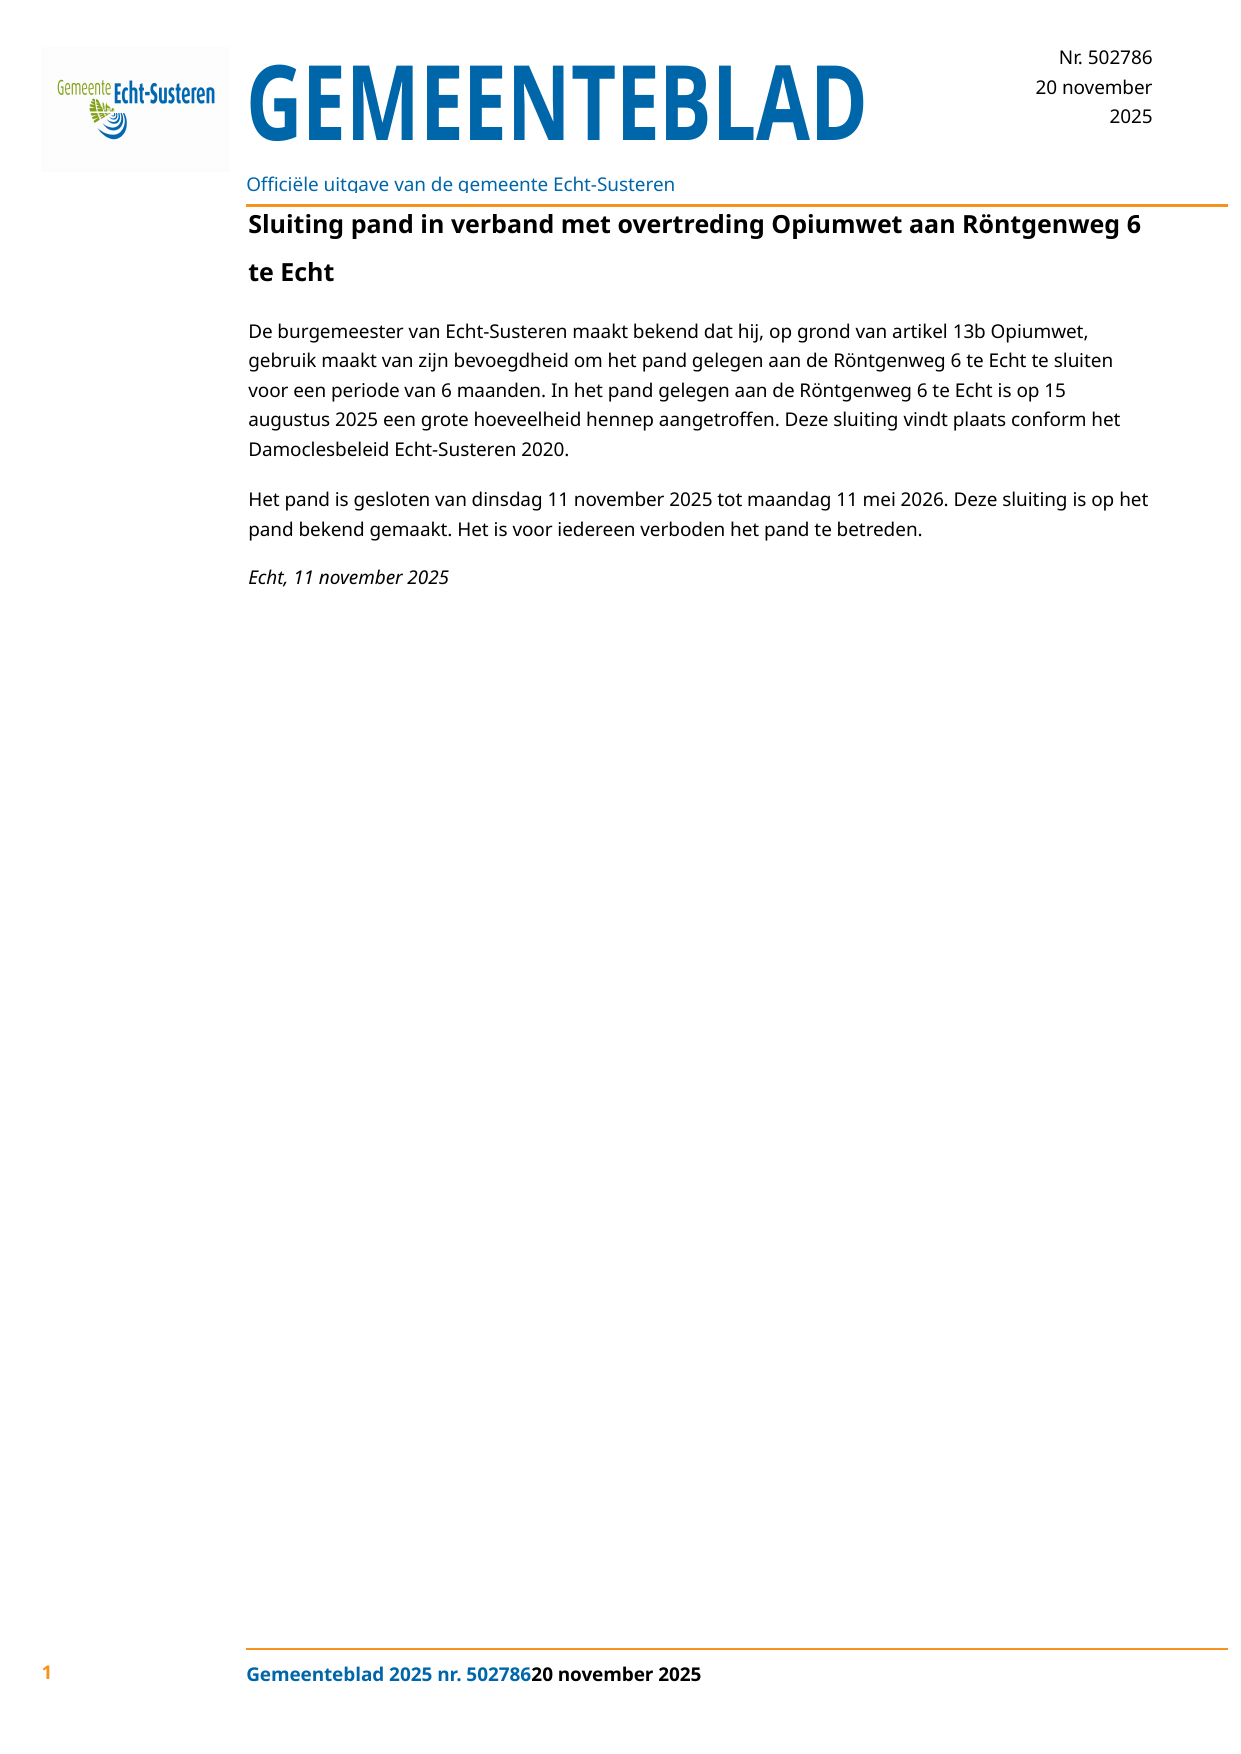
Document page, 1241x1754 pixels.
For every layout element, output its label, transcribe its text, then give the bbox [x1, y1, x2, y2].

text Echt, 11 november 2025 [248, 564, 1152, 590]
picture [41, 47, 231, 172]
text Het pand is gesloten van dinsdag 11 november 2025 tot maandag 11 mei 2026. Deze sluiting is op het pand bekend gemaakt. Het is voor iedereen verboden het pand te betreden. [248, 487, 1152, 542]
text Sluiting pand in verband met overtreding Opiumwet aan Röntgenweg 6 te Echt [248, 207, 1152, 288]
text De burgemeester van Echt-Susteren maakt bekend dat hij, op grond van artikel 13b Opiumwet, gebruik maakt van zijn bevoegdheid om het pand gelegen aan de Röntgenweg 6 te Echt te sluiten voor een periode van 6 maanden. In het pand gelegen aan de Röntgenweg 6 te Echt is op 15 augustus 2025 een grote hoeveelheid hennep aangetroffen. Deze sluiting vindt plaats conform het Damoclesbeleid Echt-Susteren 2020. [248, 318, 1152, 462]
